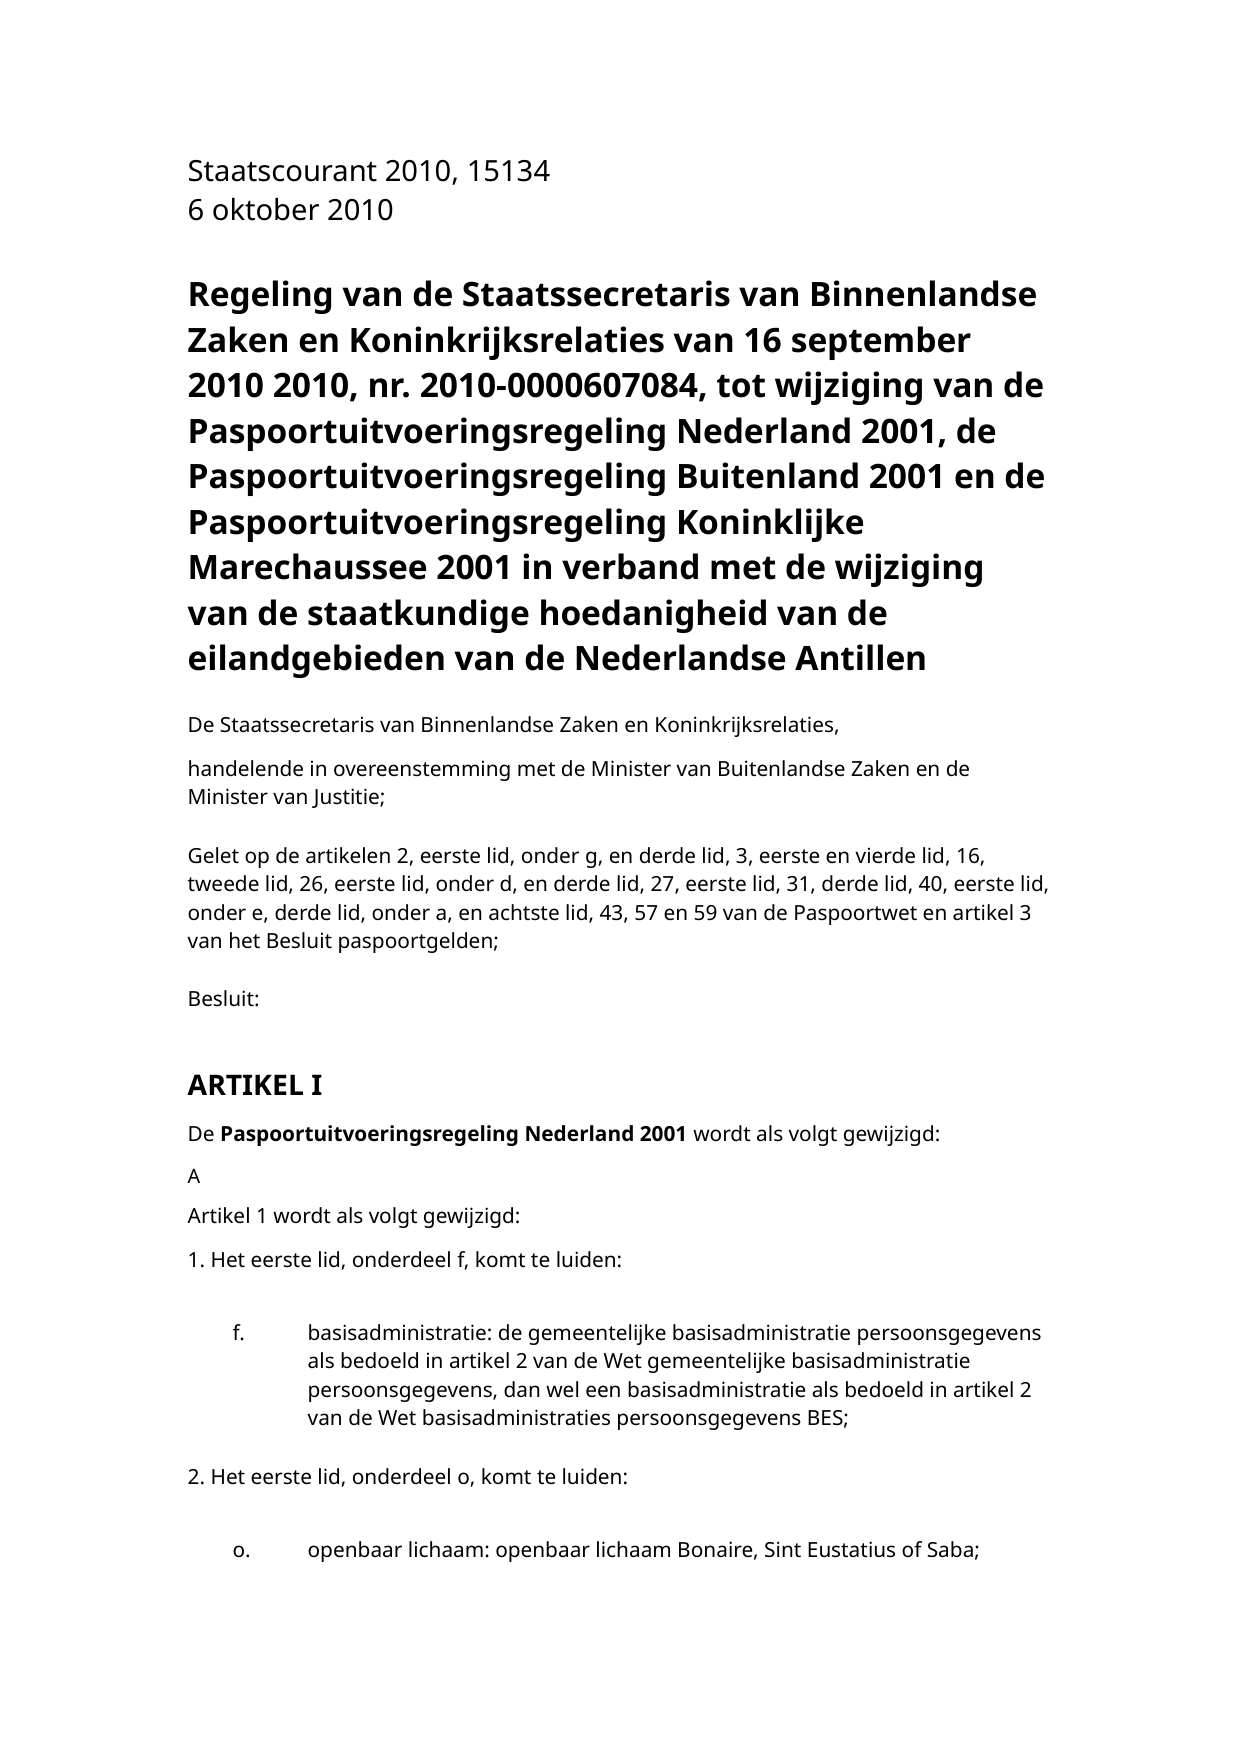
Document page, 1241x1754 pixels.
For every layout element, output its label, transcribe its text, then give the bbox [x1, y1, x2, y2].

text handelende in overeenstemming met de Minister van Buitenlandse Zaken en de Minister van Justitie; [187, 754, 1053, 811]
subtitle ARTIKEL I [187, 1066, 1053, 1104]
text 2. Het eerste lid, onderdeel o, komt te luiden: [187, 1462, 1053, 1490]
subtitle Regeling van de Staatssecretaris van Binnenlandse Zaken en Koninkrijksrelaties van 16 september 2010 2010, nr. 2010-0000607084, tot wijziging van de Paspoortuitvoeringsregeling Nederland 2001, de Paspoortuitvoeringsregeling Buitenland 2001 en de Paspoortuitvoeringsregeling Koninklijke Marechaussee 2001 in verband met de wijziging van de staatkundige hoedanigheid van de eilandgebieden van de Nederlandse Antillen [187, 271, 1053, 681]
text A [187, 1163, 1053, 1189]
text Artikel 1 wordt als volgt gewijzigd: [187, 1201, 1053, 1230]
text De Staatssecretaris van Binnenlandse Zaken en Koninkrijksrelaties, [187, 711, 1053, 739]
text 6 oktober 2010 [187, 190, 1053, 229]
list openbaar lichaam: openbaar lichaam Bonaire, Sint Eustatius of Saba; [232, 1535, 1053, 1564]
text Besluit: [187, 984, 1053, 1013]
text Gelet op de artikelen 2, eerste lid, onder g, en derde lid, 3, eerste en vierde lid, 16, tweede lid, 26, eerste lid, onder d, en derde lid, 27, eerste lid, 31, derde lid, 40, eerste lid, onder e, derde lid, onder a, en achtste lid, 43, 57 en 59 van de Paspoortwet en artikel 3 van het Besluit paspoortgelden; [187, 841, 1053, 954]
text De Paspoortuitvoeringsregeling Nederland 2001 wordt als volgt gewijzigd: [187, 1119, 1053, 1148]
list basisadministratie: de gemeentelijke basisadministratie persoonsgegevens als bedoeld in artikel 2 van de Wet gemeentelijke basisadministratie persoonsgegevens, dan wel een basisadministratie als bedoeld in artikel 2 van de Wet basisadministraties persoonsgegevens BES; [232, 1318, 1053, 1432]
text Staatscourant 2010, 15134 [187, 150, 1053, 190]
text 1. Het eerste lid, onderdeel f, komt te luiden: [187, 1245, 1053, 1273]
